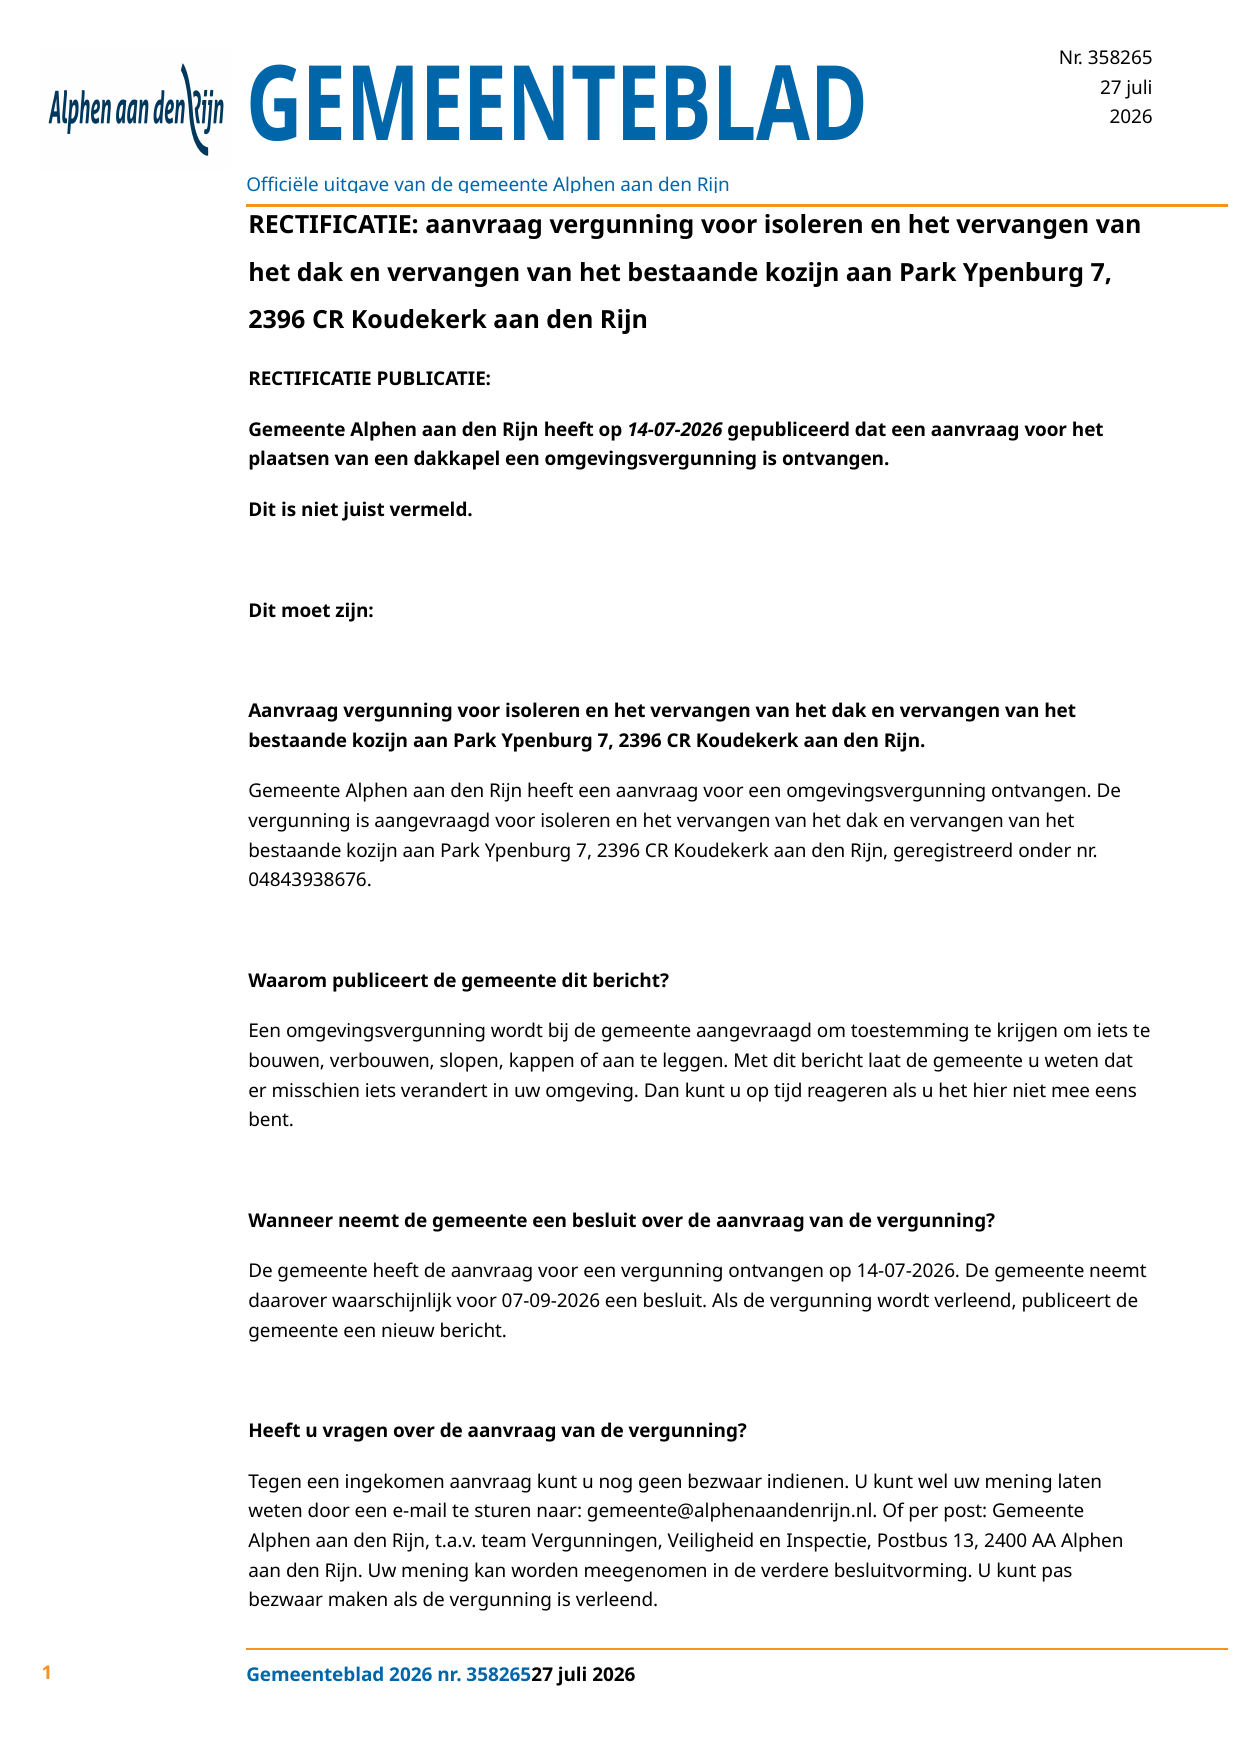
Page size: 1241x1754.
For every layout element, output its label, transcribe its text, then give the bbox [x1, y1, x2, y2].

text Heeft u vragen over de aanvraag van de vergunning? [248, 1418, 1152, 1443]
text Wanneer neemt de gemeente een besluit over de aanvraag van de vergunning? [248, 1207, 1152, 1233]
text Waarom publiceert de gemeente dit bericht? [248, 967, 1152, 993]
text Gemeente Alphen aan den Rijn heeft een aanvraag voor een omgevingsvergunning ontvangen. De vergunning is aangevraagd voor isoleren en het vervangen van het dak en vervangen van het bestaande kozijn aan Park Ypenburg 7, 2396 CR Koudekerk aan den Rijn, geregistreerd onder nr. 04843938676. [248, 778, 1152, 892]
text Tegen een ingekomen aanvraag kunt u nog geen bezwaar indienen. U kunt wel uw mening laten weten door een e-mail te sturen naar: gemeente@alphenaandenrijn.nl. Of per post: Gemeente Alphen aan den Rijn, t.a.v. team Vergunningen, Veiligheid en Inspectie, Postbus 13, 2400 AA Alphen aan den Rijn. Uw mening kan worden meegenomen in de verdere besluitvorming. U kunt pas bezwaar maken als de vergunning is verleend. [248, 1468, 1152, 1612]
text Een omgevingsvergunning wordt bij de gemeente aangevraagd om toestemming te krijgen om iets te bouwen, verbouwen, slopen, kappen of aan te leggen. Met dit bericht laat de gemeente u weten dat er misschien iets verandert in uw omgeving. Dan kunt u op tijd reageren als u het hier niet mee eens bent. [248, 1018, 1152, 1132]
text Aanvraag vergunning voor isoleren en het vervangen van het dak en vervangen van het bestaande kozijn aan Park Ypenburg 7, 2396 CR Koudekerk aan den Rijn. [248, 698, 1152, 753]
text RECTIFICATIE: aanvraag vergunning voor isoleren en het vervangen van het dak en vervangen van het bestaande kozijn aan Park Ypenburg 7, 2396 CR Koudekerk aan den Rijn [248, 207, 1152, 336]
picture [41, 47, 231, 172]
text Dit moet zijn: [248, 597, 1152, 622]
text Dit is niet juist vermeld. [248, 496, 1152, 522]
text RECTIFICATIE PUBLICATIE: [248, 366, 1152, 391]
text De gemeente heeft de aanvraag voor een vergunning ontvangen op 14-07-2026. De gemeente neemt daarover waarschijnlijk voor 07-09-2026 een besluit. Als de vergunning wordt verleend, publiceert de gemeente een nieuw bericht. [248, 1258, 1152, 1342]
text Gemeente Alphen aan den Rijn heeft op 14-07-2026 gepubliceerd dat een aanvraag voor het plaatsen van een dakkapel een omgevingsvergunning is ontvangen. [248, 416, 1152, 471]
